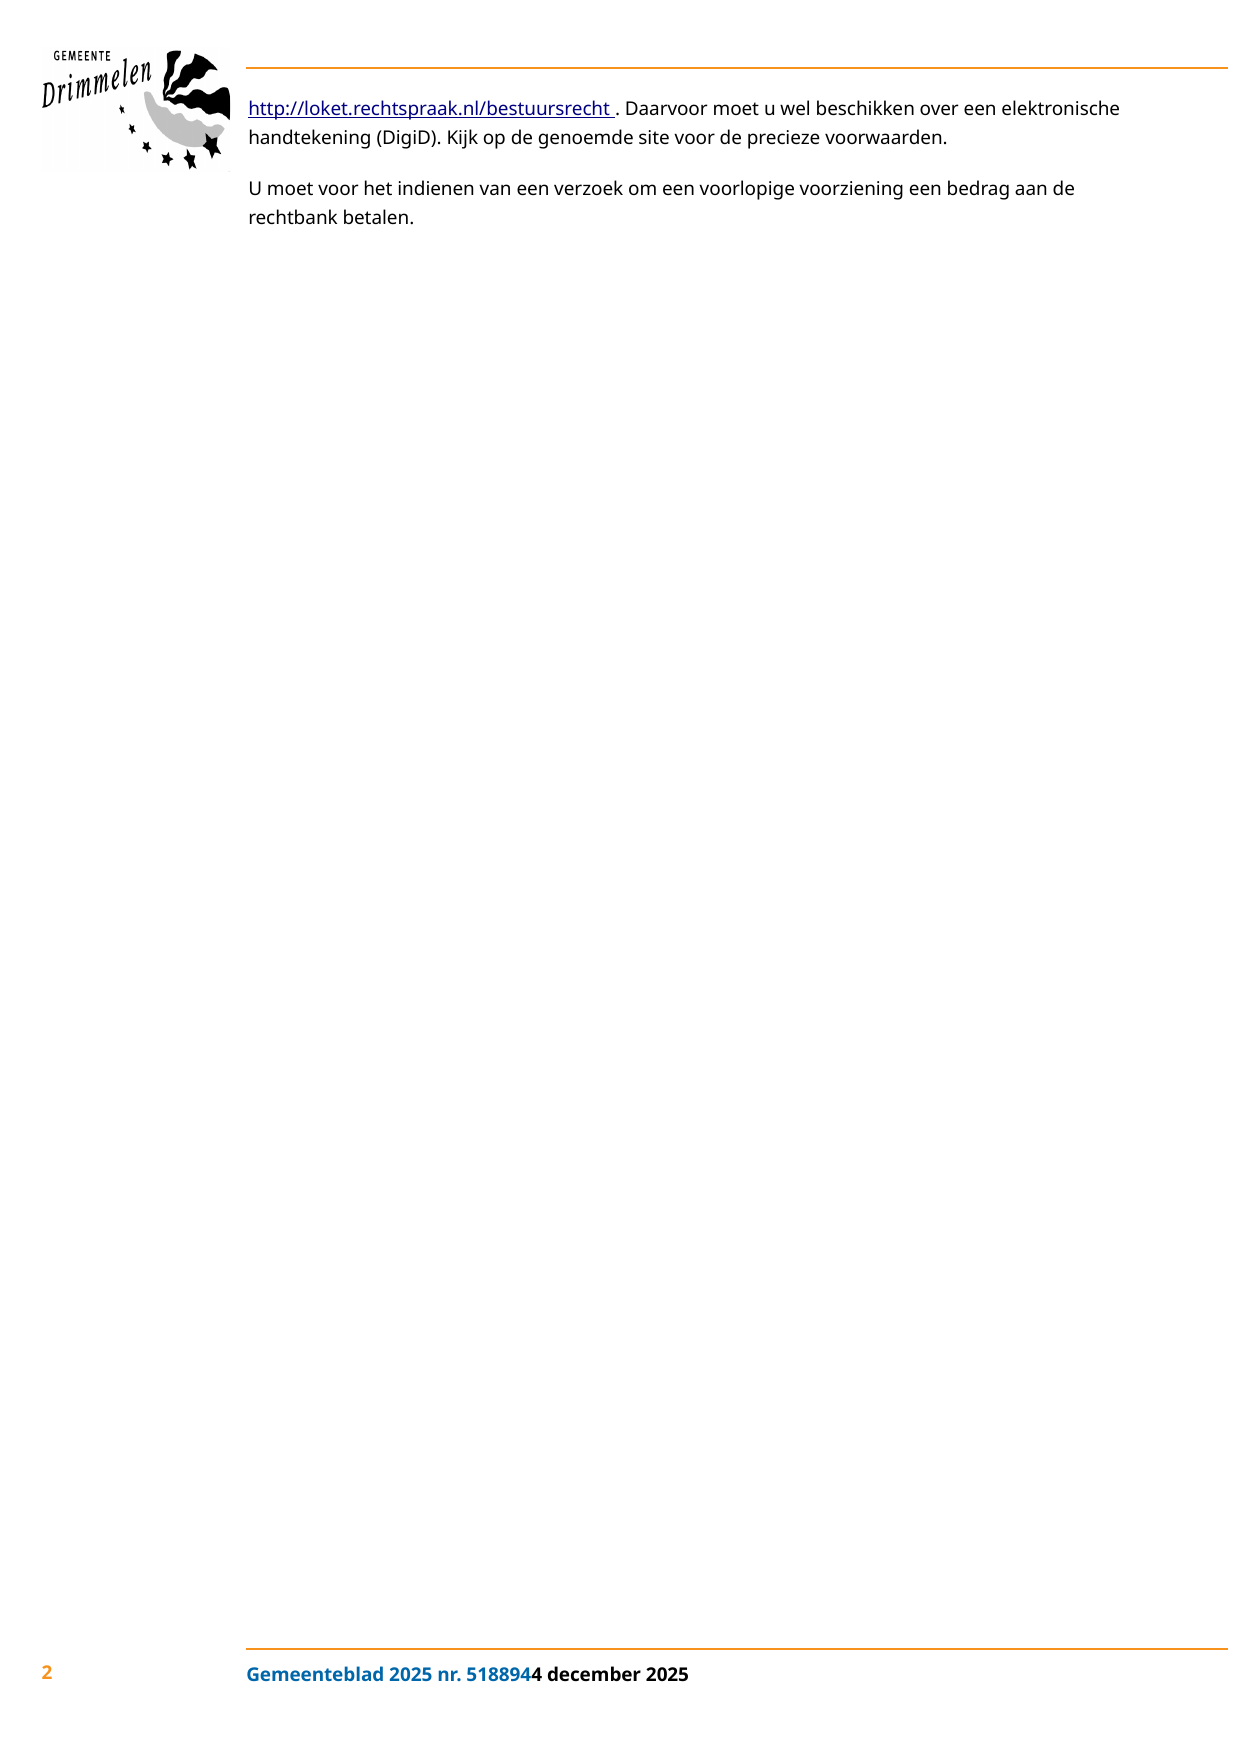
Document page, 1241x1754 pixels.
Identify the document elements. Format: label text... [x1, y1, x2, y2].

picture [41, 47, 231, 172]
text http://loket.rechtspraak.nl/bestuursrecht . Daarvoor moet u wel beschikken over een elektronische handtekening (DigiD). Kijk op de genoemde site voor de precieze voorwaarden. [248, 95, 1152, 150]
text U moet voor het indienen van een verzoek om een voorlopige voorziening een bedrag aan de rechtbank betalen. [248, 175, 1152, 230]
